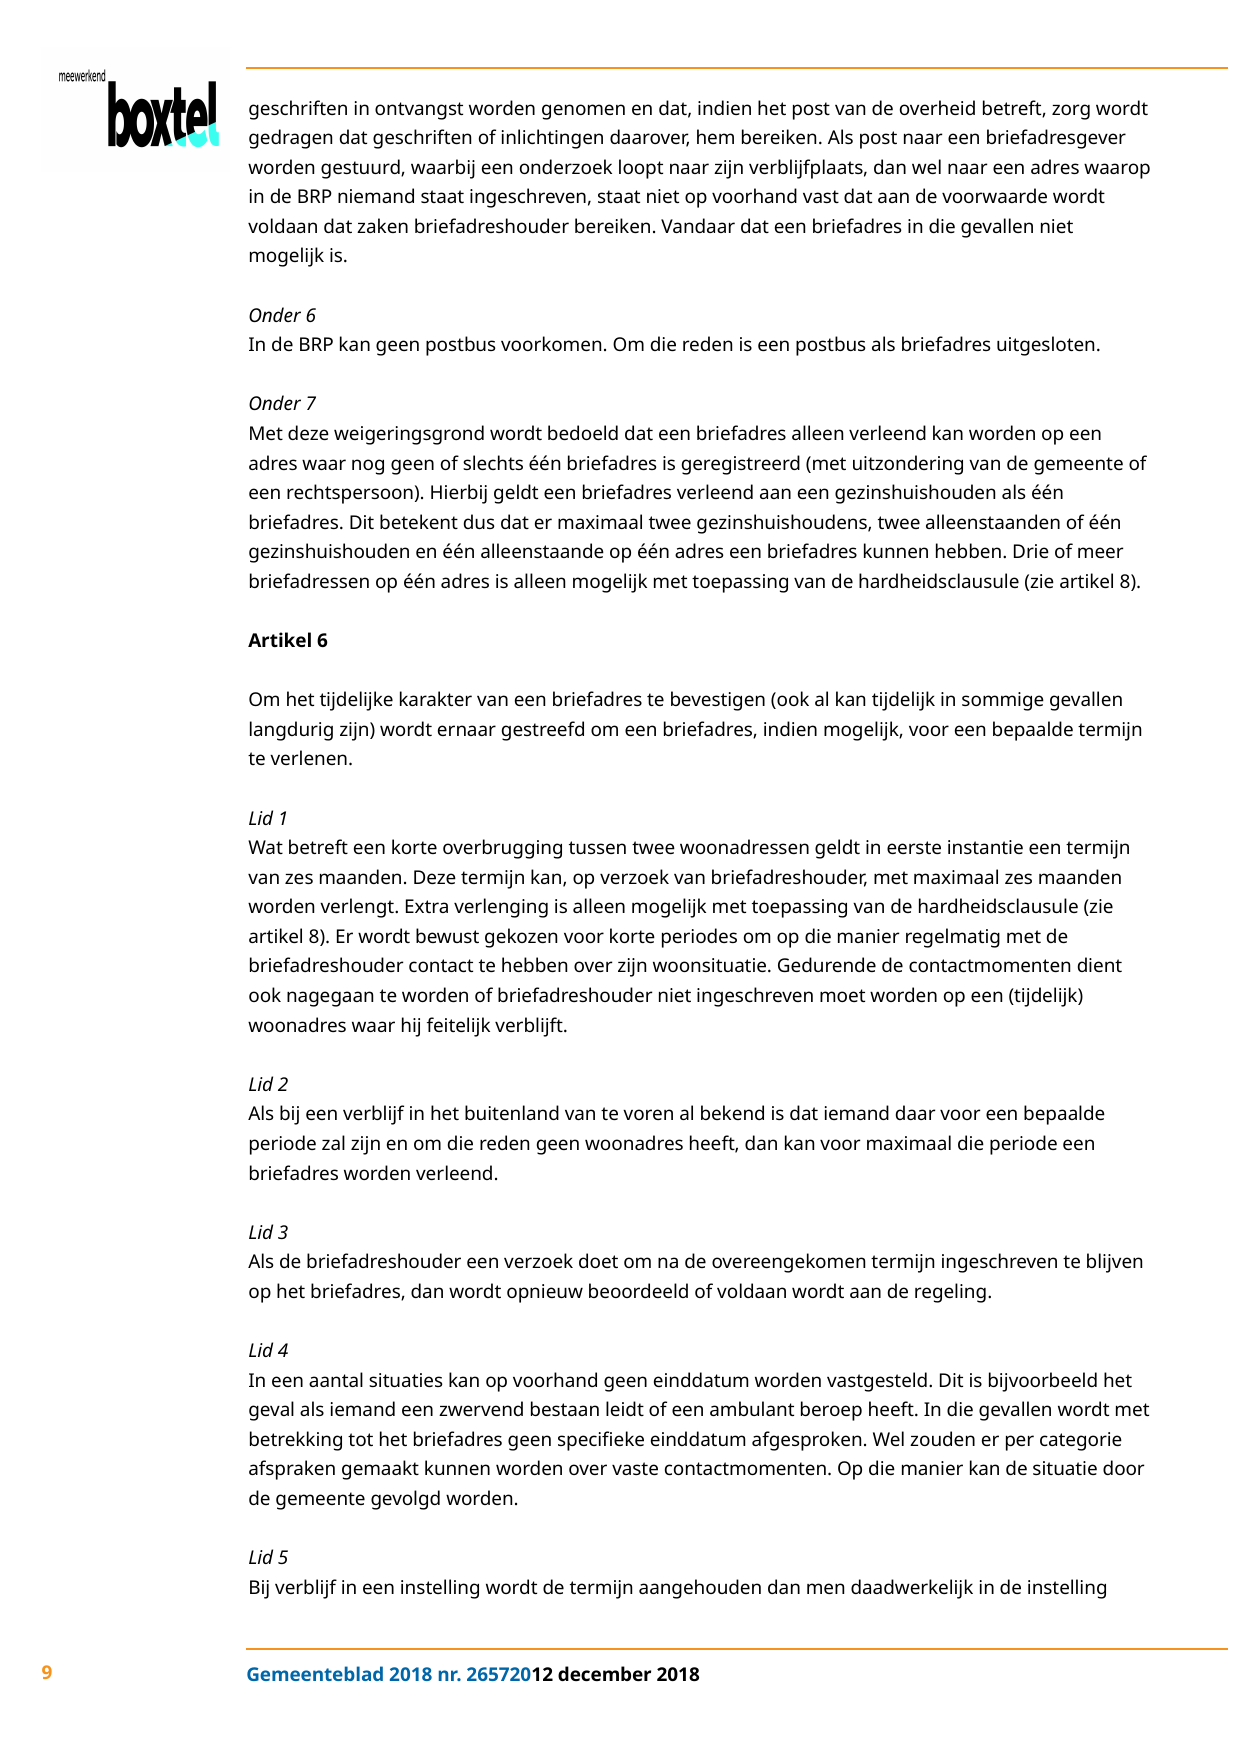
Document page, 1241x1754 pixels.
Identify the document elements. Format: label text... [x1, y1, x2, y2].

text Als de briefadreshouder een verzoek doet om na de overeengekomen termijn ingeschreven te blijven op het briefadres, dan wordt opnieuw beoordeeld of voldaan wordt aan de regeling. [248, 1248, 1152, 1304]
text In een aantal situaties kan op voorhand geen einddatum worden vastgesteld. Dit is bijvoorbeeld het geval als iemand een zwervend bestaan leidt of een ambulant beroep heeft. In die gevallen wordt met betrekking tot het briefadres geen specifieke einddatum afgesproken. Wel zouden er per categorie afspraken gemaakt kunnen worden over vaste contactmomenten. Op die manier kan de situatie door de gemeente gevolgd worden. [248, 1367, 1152, 1511]
text Lid 5 [248, 1544, 1152, 1570]
text geschriften in ontvangst worden genomen en dat, indien het post van de overheid betreft, zorg wordt gedragen dat geschriften of inlichtingen daarover, hem bereiken. Als post naar een briefadresgever worden gestuurd, waarbij een onderzoek loopt naar zijn verblijfplaats, dan wel naar een adres waarop in de BRP niemand staat ingeschreven, staat niet op voorhand vast dat aan de voorwaarde wordt voldaan dat zaken briefadreshouder bereiken. Vandaar dat een briefadres in die gevallen niet mogelijk is. [248, 95, 1152, 268]
text Als bij een verblijf in het buitenland van te voren al bekend is dat iemand daar voor een bepaalde periode zal zijn en om die reden geen woonadres heeft, dan kan voor maximaal die periode een briefadres worden verleend. [248, 1101, 1152, 1186]
text Lid 4 [248, 1337, 1152, 1363]
text Bij verblijf in een instelling wordt de termijn aangehouden dan men daadwerkelijk in de instelling [248, 1574, 1152, 1600]
text Onder 7 [248, 391, 1152, 416]
picture [41, 47, 231, 172]
text Artikel 6 [248, 627, 1152, 653]
text In de BRP kan geen postbus voorkomen. Om die reden is een postbus als briefadres uitgesloten. [248, 331, 1152, 357]
text Wat betreft een korte overbrugging tussen twee woonadressen geldt in eerste instantie een termijn van zes maanden. Deze termijn kan, op verzoek van briefadreshouder, met maximaal zes maanden worden verlengt. Extra verlenging is alleen mogelijk met toepassing van de hardheidsclausule (zie artikel 8). Er wordt bewust gekozen voor korte periodes om op die manier regelmatig met de briefadreshouder contact te hebben over zijn woonsituatie. Gedurende de contactmomenten dient ook nagegaan te worden of briefadreshouder niet ingeschreven moet worden op een (tijdelijk) woonadres waar hij feitelijk verblijft. [248, 834, 1152, 1038]
text Onder 6 [248, 302, 1152, 328]
text Lid 1 [248, 805, 1152, 831]
text Lid 2 [248, 1071, 1152, 1097]
text Met deze weigeringsgrond wordt bedoeld dat een briefadres alleen verleend kan worden op een adres waar nog geen of slechts één briefadres is geregistreerd (met uitzondering van de gemeente of een rechtspersoon). Hierbij geldt een briefadres verleend aan een gezinshuishouden als één briefadres. Dit betekent dus dat er maximaal twee gezinshuishoudens, twee alleenstaanden of één gezinshuishouden en één alleenstaande op één adres een briefadres kunnen hebben. Drie of meer briefadressen op één adres is alleen mogelijk met toepassing van de hardheidsclausule (zie artikel 8). [248, 420, 1152, 594]
text Om het tijdelijke karakter van een briefadres te bevestigen (ook al kan tijdelijk in sommige gevallen langdurig zijn) wordt ernaar gestreefd om een briefadres, indien mogelijk, voor een bepaalde termijn te verlenen. [248, 686, 1152, 771]
text Lid 3 [248, 1219, 1152, 1245]
